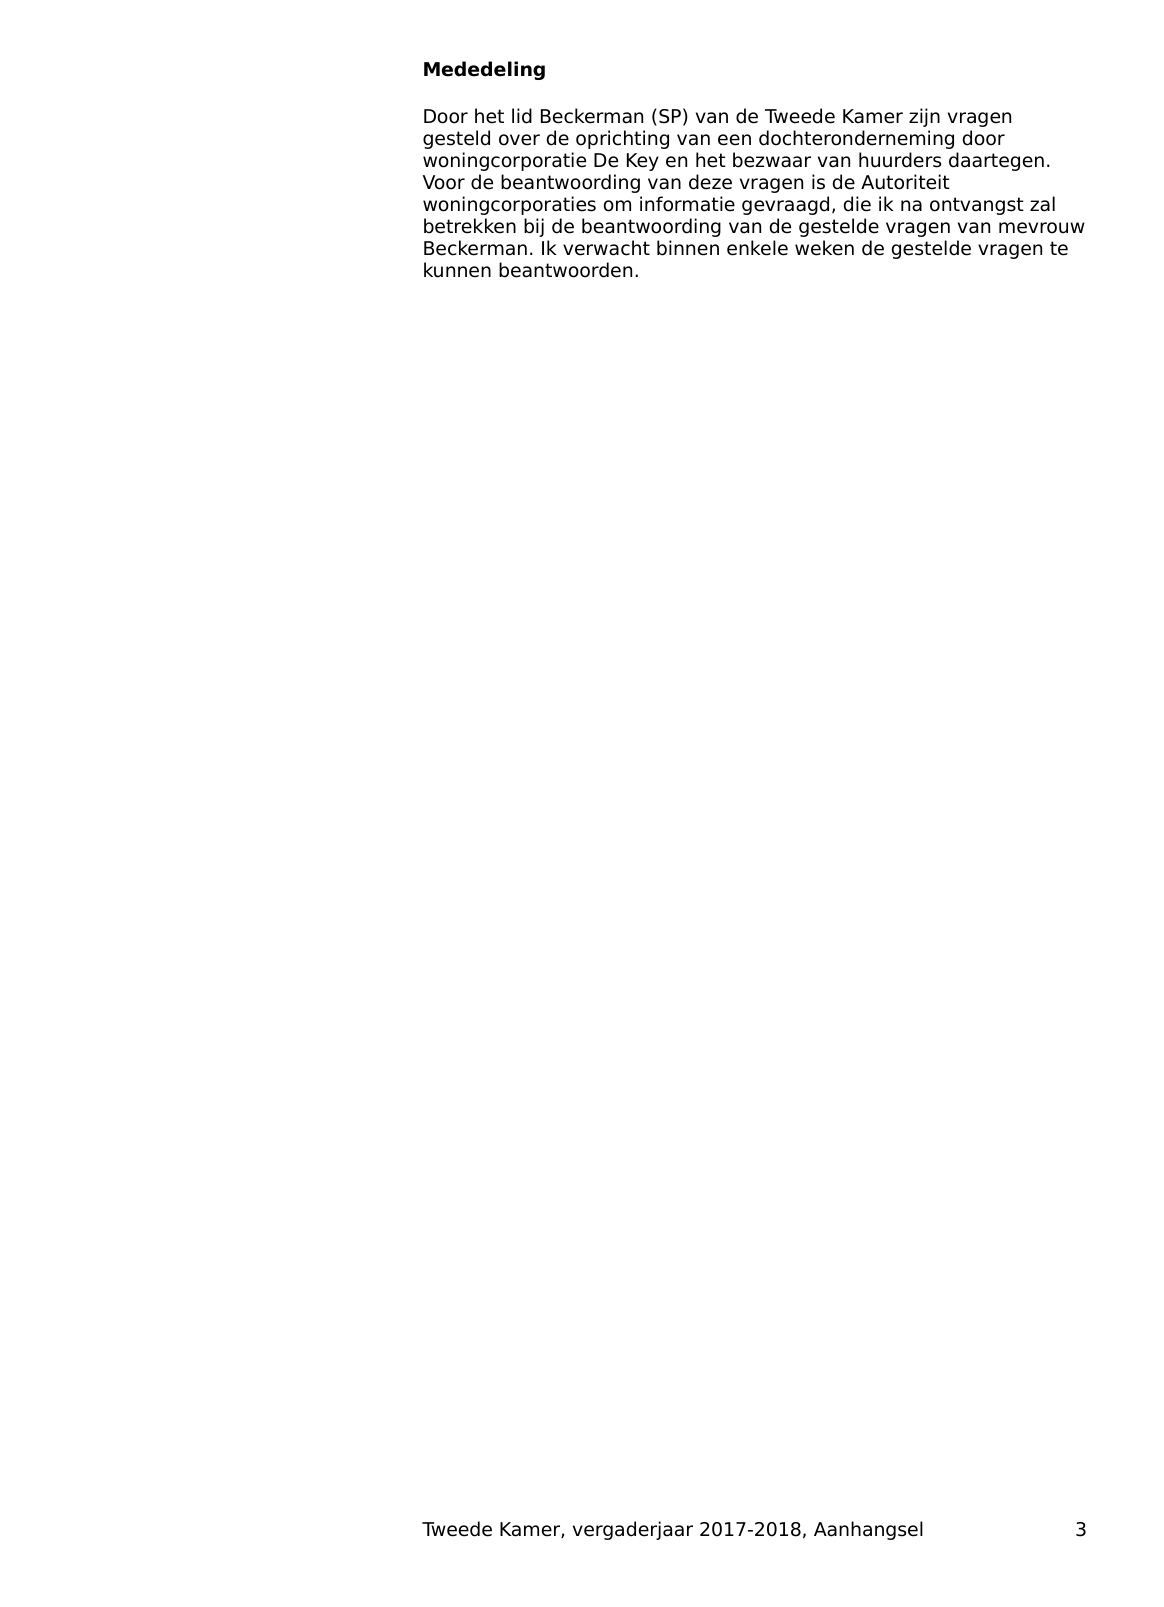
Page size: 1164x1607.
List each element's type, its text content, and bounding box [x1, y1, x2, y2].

subtitle Mededeling [422, 59, 1087, 81]
text Door het lid Beckerman (SP) van de Tweede Kamer zijn vragen gesteld over de oprichting van een dochteronderneming door woningcorporatie De Key en het bezwaar van huurders daartegen. Voor de beantwoording van deze vragen is de Autoriteit woningcorporaties om informatie gevraagd, die ik na ontvangst zal betrekken bij de beantwoording van de gestelde vragen van mevrouw Beckerman. Ik verwacht binnen enkele weken de gestelde vragen te kunnen beantwoorden. [422, 106, 1087, 282]
